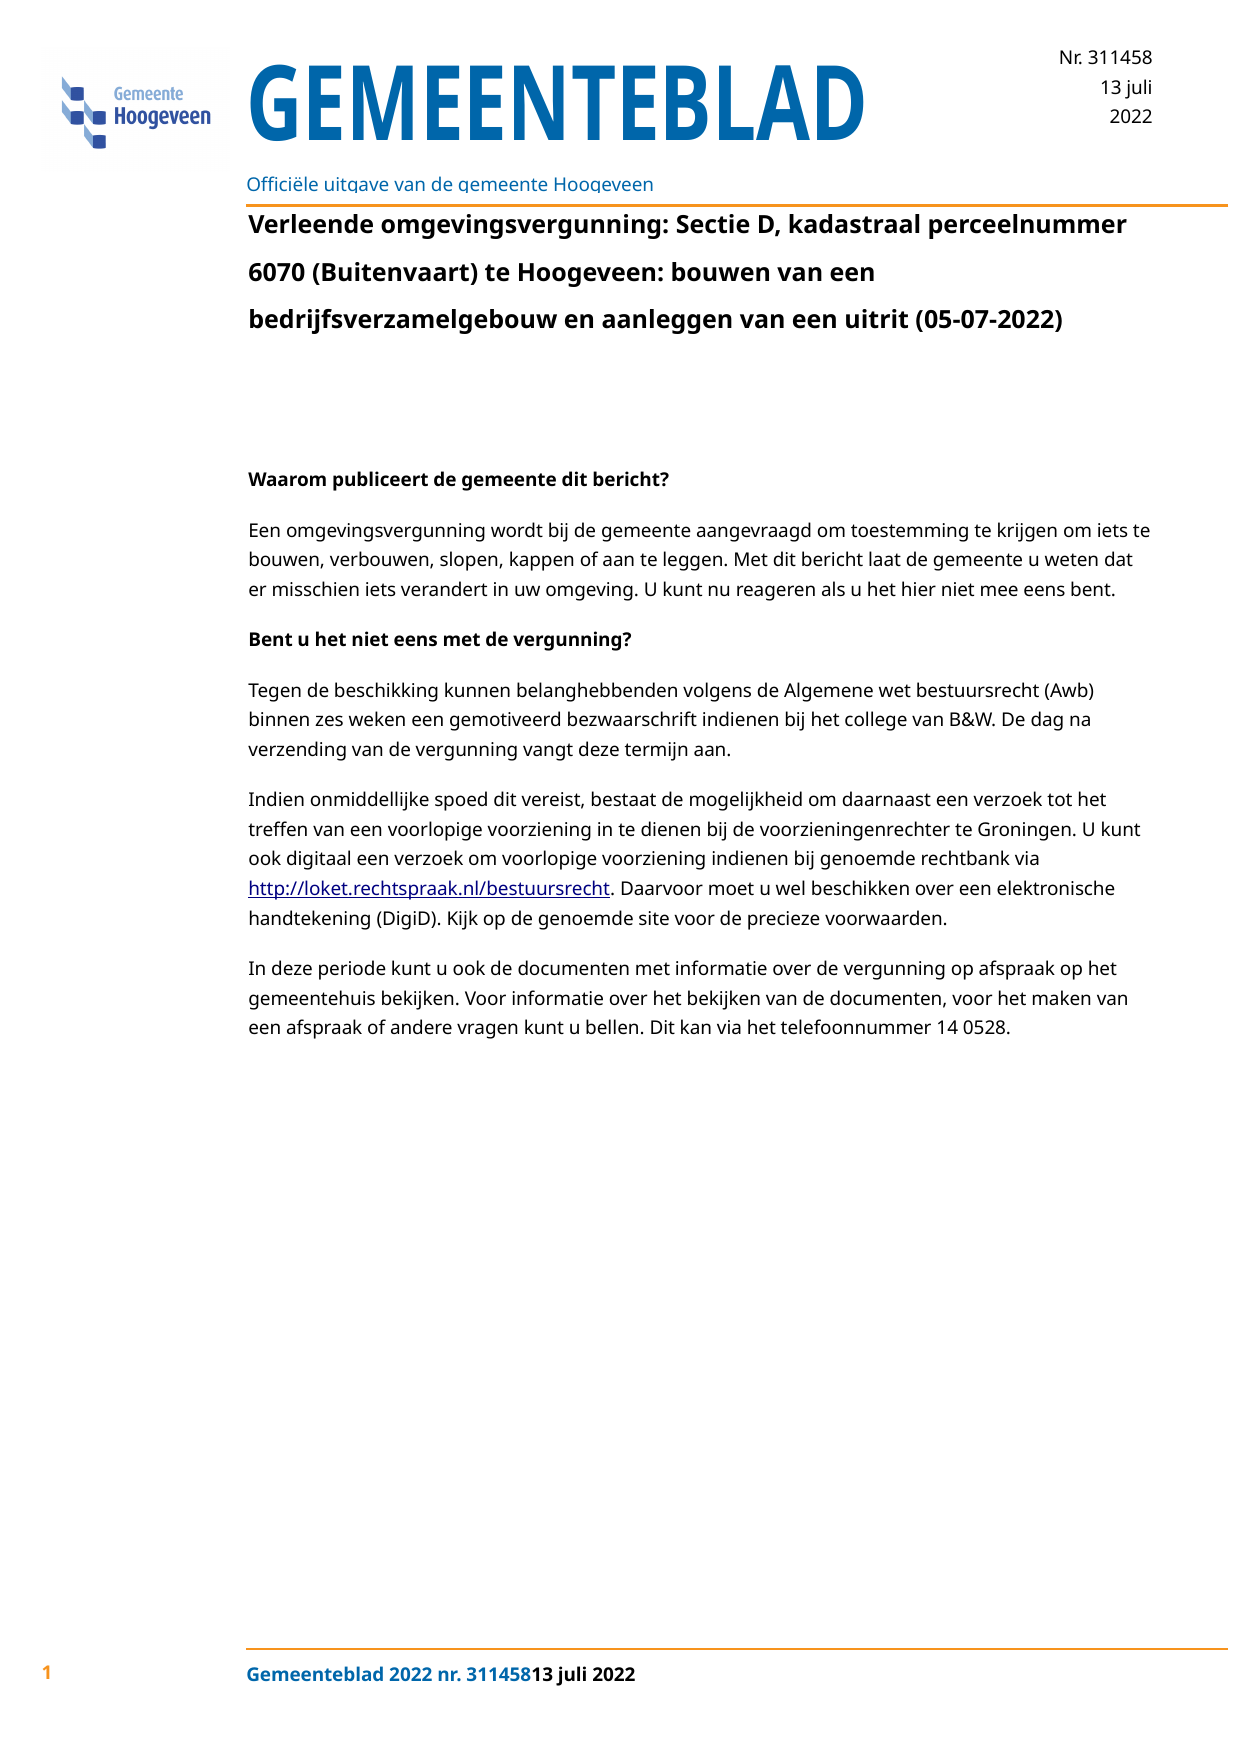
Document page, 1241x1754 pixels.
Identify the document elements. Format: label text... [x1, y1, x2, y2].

picture [41, 47, 231, 172]
text Tegen de beschikking kunnen belanghebbenden volgens de Algemene wet bestuursrecht (Awb) binnen zes weken een gemotiveerd bezwaarschrift indienen bij het college van B&W. De dag na verzending van de vergunning vangt deze termijn aan. [248, 677, 1152, 762]
text Verleende omgevingsvergunning: Sectie D, kadastraal perceelnummer 6070 (Buitenvaart) te Hoogeveen: bouwen van een bedrijfsverzamelgebouw en aanleggen van een uitrit (05-07-2022) [248, 207, 1152, 336]
text Waarom publiceert de gemeente dit bericht? [248, 466, 1152, 492]
text In deze periode kunt u ook de documenten met informatie over de vergunning op afspraak op het gemeentehuis bekijken. Voor informatie over het bekijken van de documenten, voor het maken van een afspraak of andere vragen kunt u bellen. Dit kan via het telefoonnummer 14 0528. [248, 955, 1152, 1040]
text Bent u het niet eens met de vergunning? [248, 626, 1152, 652]
text Indien onmiddellijke spoed dit vereist, bestaat de mogelijkheid om daarnaast een verzoek tot het treffen van een voorlopige voorziening in te dienen bij de voorzieningenrechter te Groningen. U kunt ook digitaal een verzoek om voorlopige voorziening indienen bij genoemde rechtbank via http://loket.rechtspraak.nl/bestuursrecht. Daarvoor moet u wel beschikken over een elektronische handtekening (DigiD). Kijk op de genoemde site voor de precieze voorwaarden. [248, 786, 1152, 930]
text Een omgevingsvergunning wordt bij de gemeente aangevraagd om toestemming te krijgen om iets te bouwen, verbouwen, slopen, kappen of aan te leggen. Met dit bericht laat de gemeente u weten dat er misschien iets verandert in uw omgeving. U kunt nu reageren als u het hier niet mee eens bent. [248, 517, 1152, 602]
